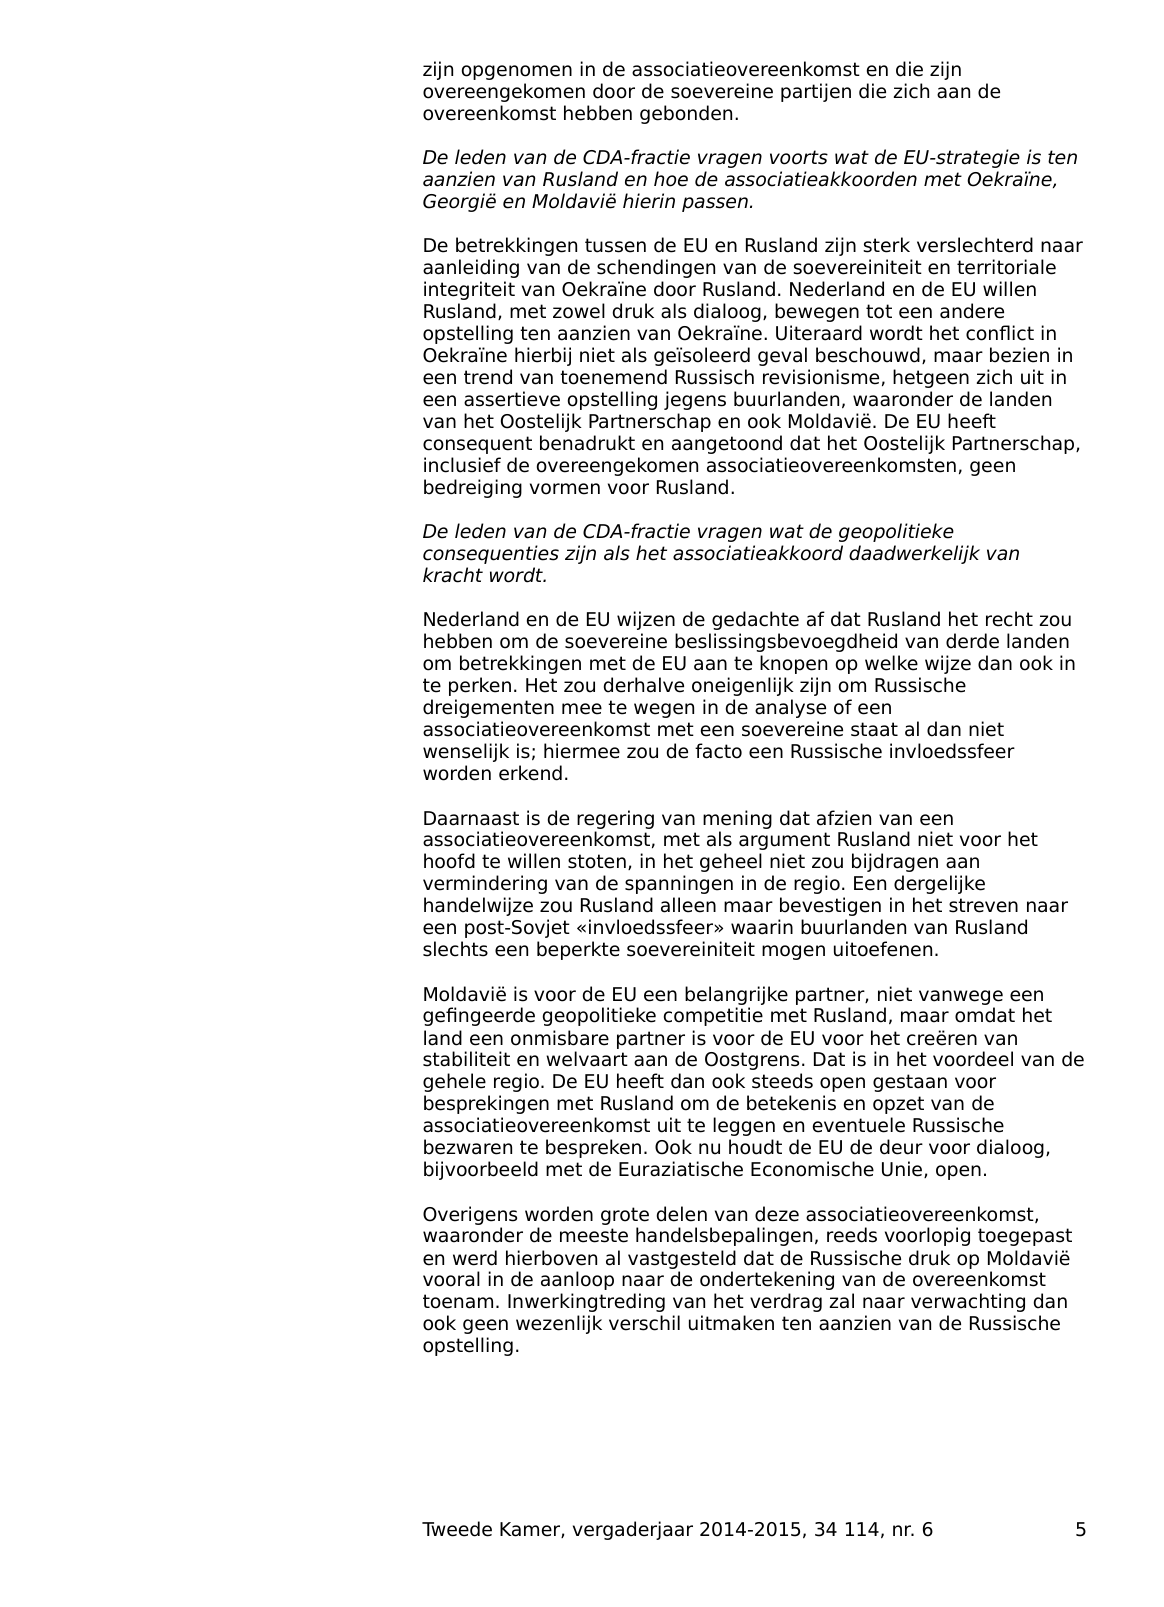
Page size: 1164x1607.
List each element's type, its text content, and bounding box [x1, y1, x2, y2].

text zijn opgenomen in de associatieovereenkomst en die zijn overeengekomen door de soevereine partijen die zich aan de overeenkomst hebben gebonden. [422, 59, 1087, 125]
text Daarnaast is de regering van mening dat afzien van een associatieovereenkomst, met als argument Rusland niet voor het hoofd te willen stoten, in het geheel niet zou bijdragen aan vermindering van de spanningen in de regio. Een dergelijke handelwijze zou Rusland alleen maar bevestigen in het streven naar een post-Sovjet «invloedssfeer» waarin buurlanden van Rusland slechts een beperkte soevereiniteit mogen uitoefenen. [422, 807, 1087, 961]
text De leden van de CDA-fractie vragen wat de geopolitieke consequenties zijn als het associatieakkoord daadwerkelijk van kracht wordt. [422, 521, 1087, 587]
text De betrekkingen tussen de EU en Rusland zijn sterk verslechterd naar aanleiding van de schendingen van de soevereiniteit en territoriale integriteit van Oekraïne door Rusland. Nederland en de EU willen Rusland, met zowel druk als dialoog, bewegen tot een andere opstelling ten aanzien van Oekraïne. Uiteraard wordt het conflict in Oekraïne hierbij niet als geïsoleerd geval beschouwd, maar bezien in een trend van toenemend Russisch revisionisme, hetgeen zich uit in een assertieve opstelling jegens buurlanden, waaronder de landen van het Oostelijk Partnerschap en ook Moldavië. De EU heeft consequent benadrukt en aangetoond dat het Oostelijk Partnerschap, inclusief de overeengekomen associatieovereenkomsten, geen bedreiging vormen voor Rusland. [422, 235, 1087, 499]
text Nederland en de EU wijzen de gedachte af dat Rusland het recht zou hebben om de soevereine beslissingsbevoegdheid van derde landen om betrekkingen met de EU aan te knopen op welke wijze dan ook in te perken. Het zou derhalve oneigenlijk zijn om Russische dreigementen mee te wegen in de analyse of een associatieovereenkomst met een soevereine staat al dan niet wenselijk is; hiermee zou de facto een Russische invloedssfeer worden erkend. [422, 609, 1087, 785]
text Overigens worden grote delen van deze associatieovereenkomst, waaronder de meeste handelsbepalingen, reeds voorlopig toegepast en werd hierboven al vastgesteld dat de Russische druk op Moldavië vooral in de aanloop naar de ondertekening van de overeenkomst toenam. Inwerkingtreding van het verdrag zal naar verwachting dan ook geen wezenlijk verschil uitmaken ten aanzien van de Russische opstelling. [422, 1203, 1087, 1357]
text Moldavië is voor de EU een belangrijke partner, niet vanwege een gefingeerde geopolitieke competitie met Rusland, maar omdat het land een onmisbare partner is voor de EU voor het creëren van stabiliteit en welvaart aan de Oostgrens. Dat is in het voordeel van de gehele regio. De EU heeft dan ook steeds open gestaan voor besprekingen met Rusland om de betekenis en opzet van de associatieovereenkomst uit te leggen en eventuele Russische bezwaren te bespreken. Ook nu houdt de EU de deur voor dialoog, bijvoorbeeld met de Euraziatische Economische Unie, open. [422, 983, 1087, 1181]
text De leden van de CDA-fractie vragen voorts wat de EU-strategie is ten aanzien van Rusland en hoe de associatieakkoorden met Oekraïne, Georgië en Moldavië hierin passen. [422, 147, 1087, 213]
